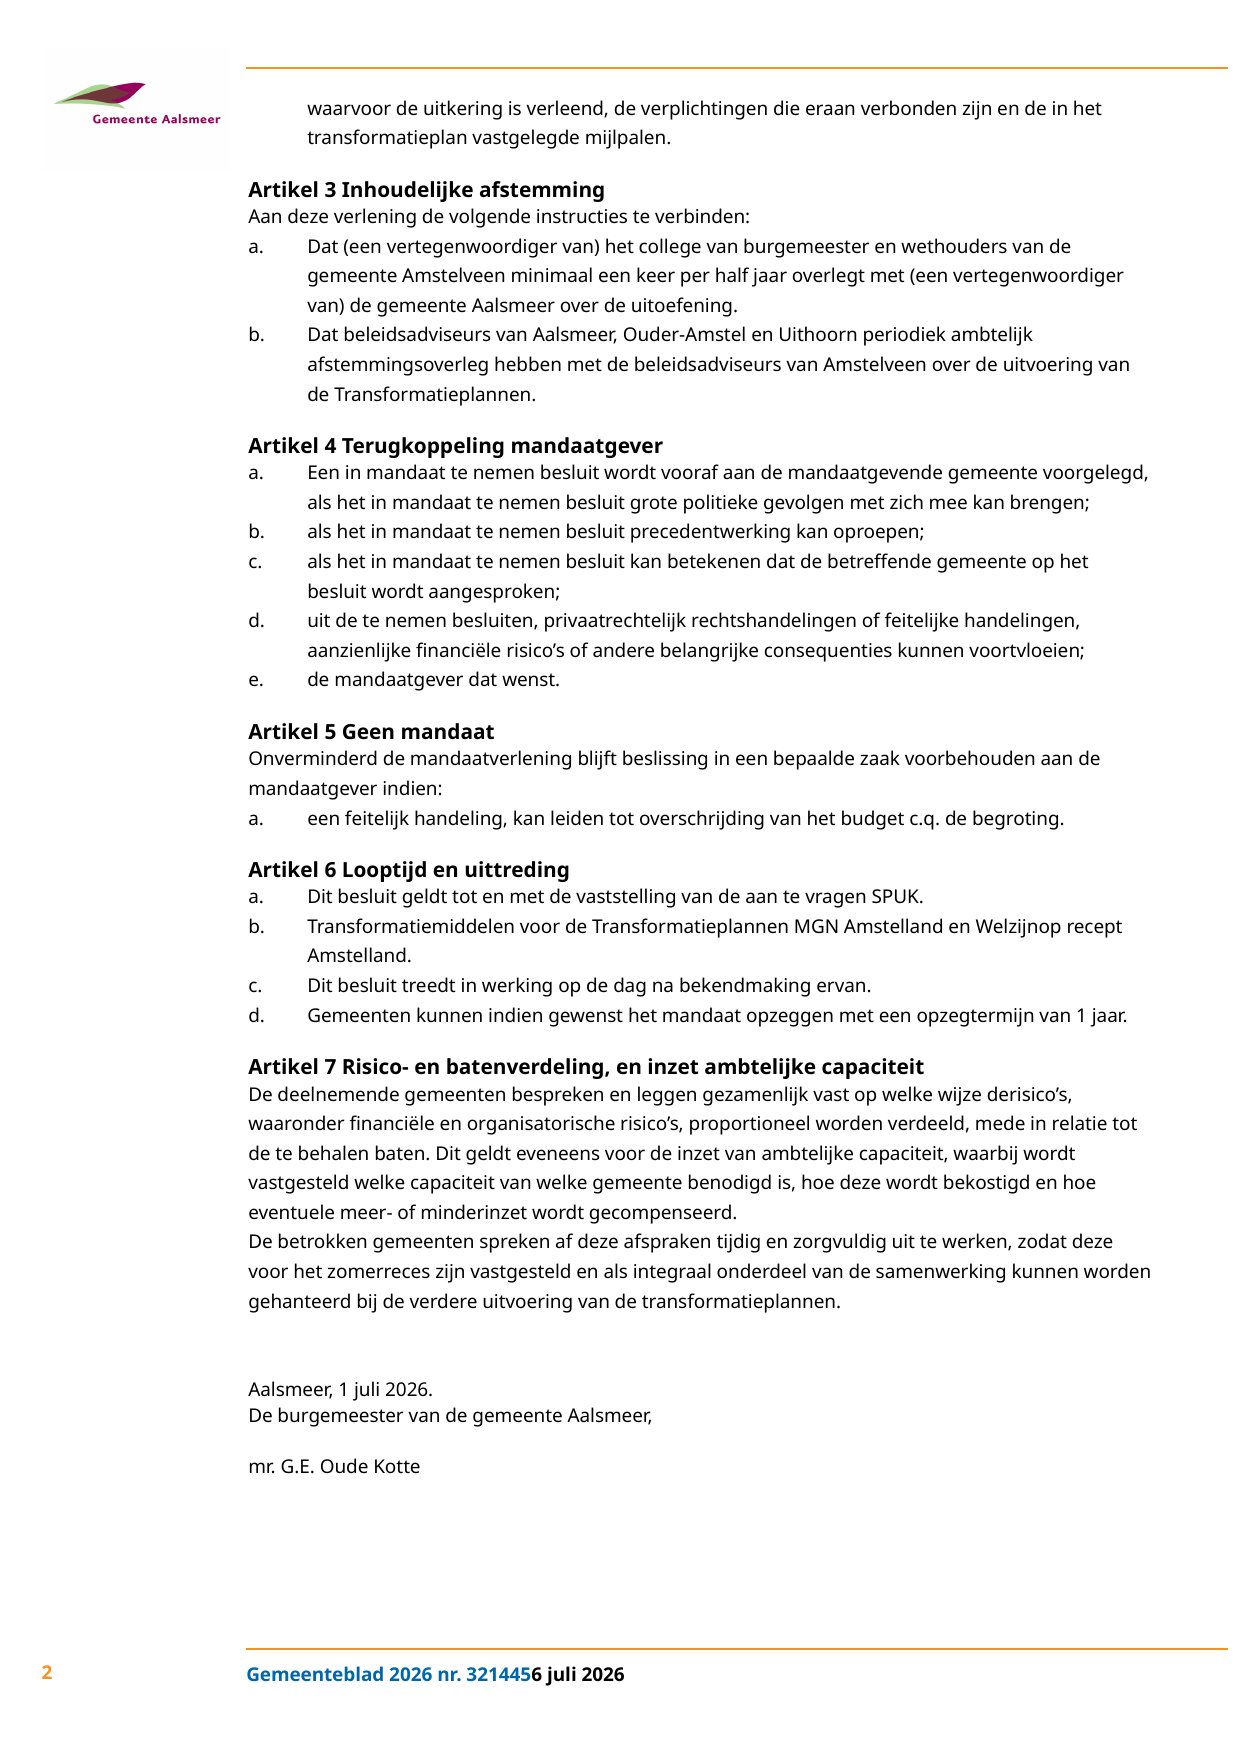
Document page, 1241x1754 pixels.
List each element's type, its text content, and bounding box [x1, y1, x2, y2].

text De deelnemende gemeenten bespreken en leggen gezamenlijk vast op welke wijze derisico’s, waaronder financiële en organisatorische risico’s, proportioneel worden verdeeld, mede in relatie tot de te behalen baten. Dit geldt eveneens voor de inzet van ambtelijke capaciteit, waarbij wordt vastgesteld welke capaciteit van welke gemeente benodigd is, hoe deze wordt bekostigd en hoe eventuele meer- of minderinzet wordt gecompenseerd. [248, 1081, 1152, 1225]
list een feitelijk handeling, kan leiden tot overschrijding van het budget c.q. de begroting. [248, 805, 1152, 830]
list als het in mandaat te nemen besluit precedentwerking kan oproepen; [248, 519, 1152, 544]
list Transformatiemiddelen voor de Transformatieplannen MGN Amstelland en Welzijnop recept Amstelland. [248, 913, 1152, 968]
list Dat (een vertegenwoordiger van) het college van burgemeester en wethouders van de gemeente Amstelveen minimaal een keer per half jaar overlegt met (een vertegenwoordiger van) de gemeente Aalsmeer over de uitoefening. [248, 233, 1152, 318]
text Artikel 7 Risico- en batenverdeling, en inzet ambtelijke capaciteit [248, 1052, 1152, 1081]
list Dit besluit geldt tot en met de vaststelling van de aan te vragen SPUK. [248, 883, 1152, 909]
text Onverminderd de mandaatverlening blijft beslissing in een bepaalde zaak voorbehouden aan de mandaatgever indien: [248, 746, 1152, 801]
text Aalsmeer, 1 juli 2026. [248, 1377, 1152, 1402]
list als het in mandaat te nemen besluit kan betekenen dat de betreffende gemeente op het besluit wordt aangesproken; [248, 548, 1152, 604]
text Artikel 4 Terugkoppeling mandaatgever [248, 431, 1152, 459]
list Een in mandaat te nemen besluit wordt vooraf aan de mandaatgevende gemeente voorgelegd, als het in mandaat te nemen besluit grote politieke gevolgen met zich mee kan brengen; [248, 459, 1152, 515]
text mr. G.E. Oude Kotte [248, 1454, 1152, 1479]
list Dit besluit treedt in werking op de dag na bekendmaking ervan. [248, 972, 1152, 998]
text Artikel 6 Looptijd en uittreding [248, 855, 1152, 883]
text Aan deze verlening de volgende instructies te verbinden: [248, 203, 1152, 229]
list Gemeenten kunnen indien gewenst het mandaat opzeggen met een opzegtermijn van 1 jaar. [248, 1002, 1152, 1028]
list waarvoor de uitkering is verleend, de verplichtingen die eraan verbonden zijn en de in het transformatieplan vastgelegde mijlpalen. [248, 95, 1152, 150]
text Artikel 3 Inhoudelijke afstemming [248, 175, 1152, 203]
picture [41, 47, 231, 172]
text Artikel 5 Geen mandaat [248, 717, 1152, 746]
text De betrokken gemeenten spreken af deze afspraken tijdig en zorgvuldig uit te werken, zodat deze voor het zomerreces zijn vastgesteld en als integraal onderdeel van de samenwerking kunnen worden gehanteerd bij de verdere uitvoering van de transformatieplannen. [248, 1229, 1152, 1313]
list Dat beleidsadviseurs van Aalsmeer, Ouder-Amstel en Uithoorn periodiek ambtelijk afstemmingsoverleg hebben met de beleidsadviseurs van Amstelveen over de uitvoering van de Transformatieplannen. [248, 322, 1152, 406]
text De burgemeester van de gemeente Aalsmeer, [248, 1402, 1152, 1428]
list de mandaatgever dat wenst. [248, 667, 1152, 692]
list uit de te nemen besluiten, privaatrechtelijk rechtshandelingen of feitelijke handelingen, aanzienlijke financiële risico’s of andere belangrijke consequenties kunnen voortvloeien; [248, 607, 1152, 663]
